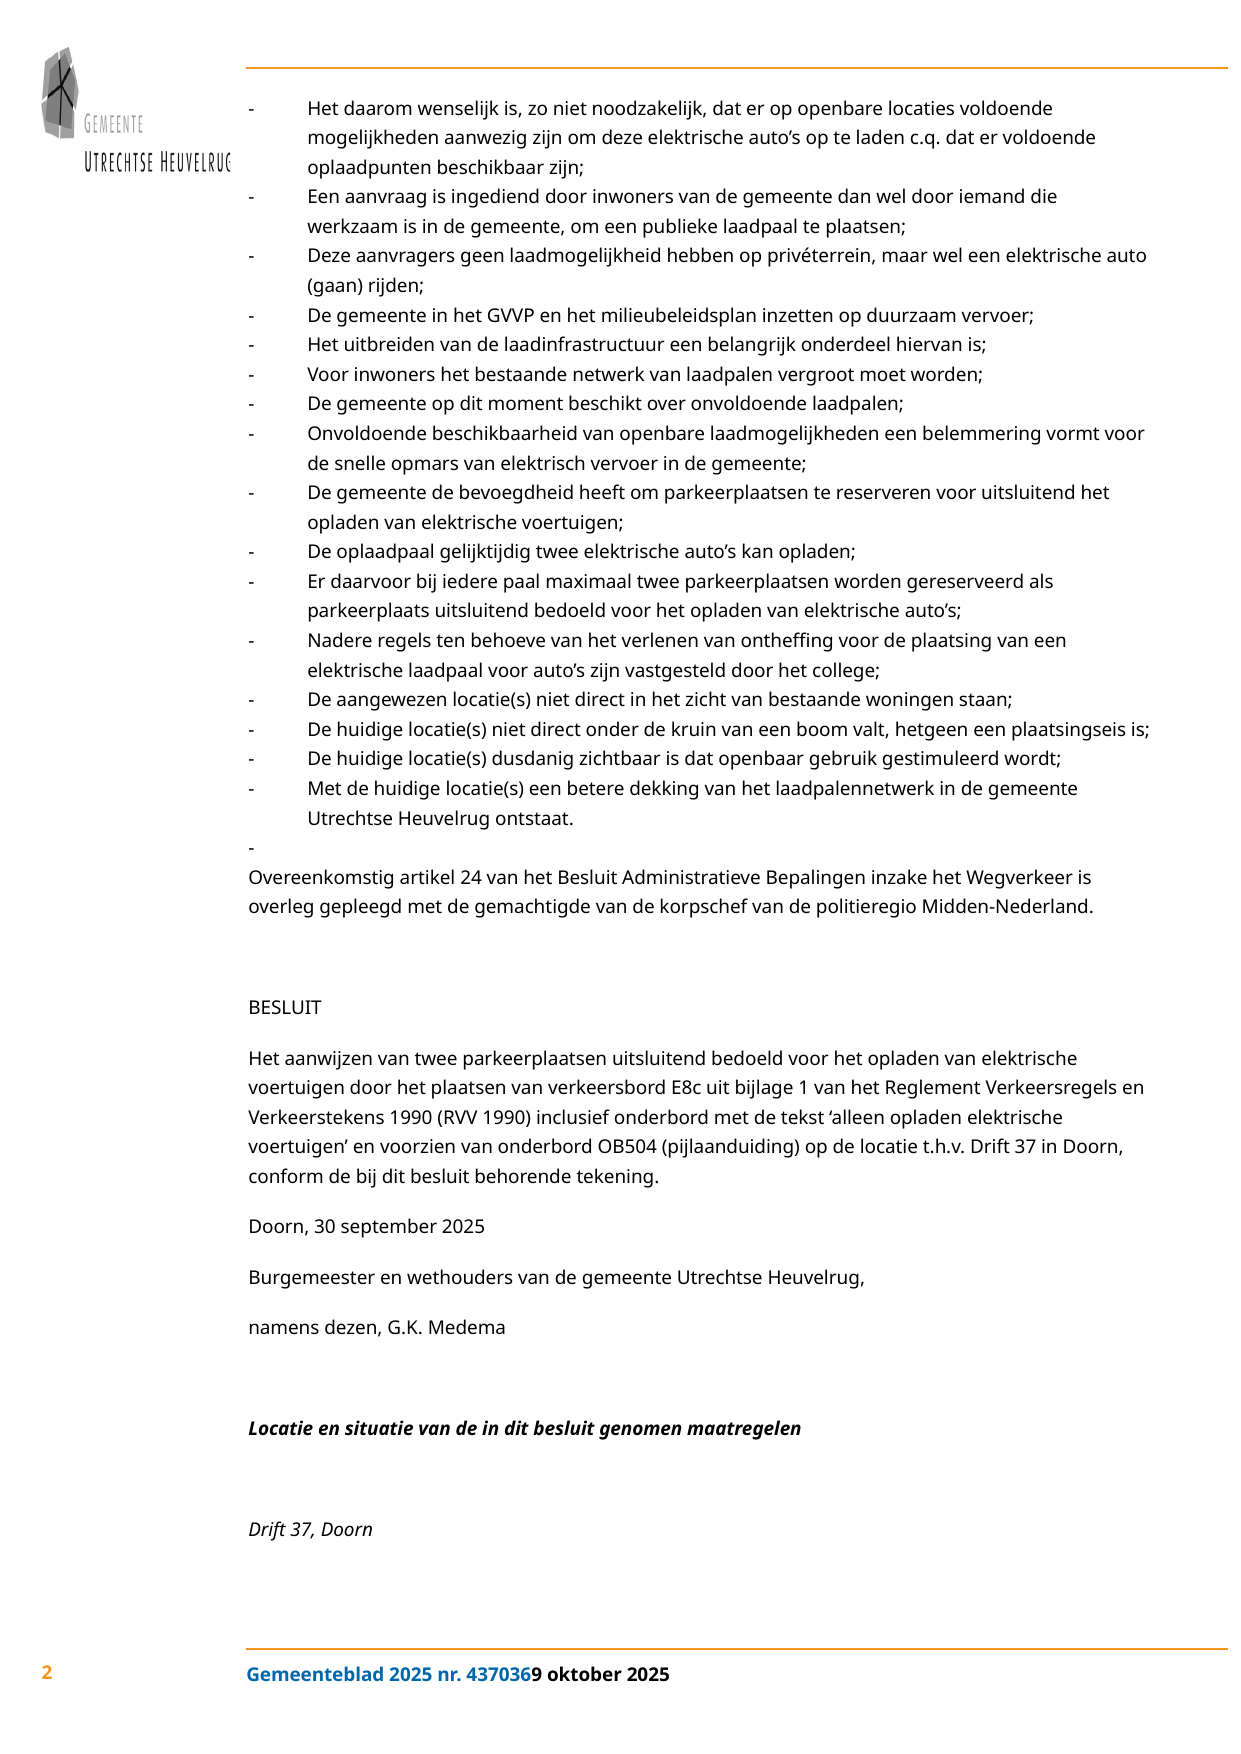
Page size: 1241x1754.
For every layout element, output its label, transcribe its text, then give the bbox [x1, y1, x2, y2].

text Overeenkomstig artikel 24 van het Besluit Administratieve Bepalingen inzake het Wegverkeer is overleg gepleegd met de gemachtigde van de korpschef van de politieregio Midden-Nederland. [248, 864, 1152, 919]
list De gemeente op dit moment beschikt over onvoldoende laadpalen; [248, 391, 1152, 416]
list Nadere regels ten behoeve van het verlenen van ontheffing voor de plaatsing van een elektrische laadpaal voor auto’s zijn vastgesteld door het college; [248, 627, 1152, 683]
text Drift 37, Doorn [248, 1516, 1152, 1542]
list De aangewezen locatie(s) niet direct in het zicht van bestaande woningen staan; [248, 686, 1152, 712]
list De huidige locatie(s) niet direct onder de kruin van een boom valt, hetgeen een plaatsingseis is; [248, 716, 1152, 742]
list Een aanvraag is ingediend door inwoners van de gemeente dan wel door iemand die werkzaam is in de gemeente, om een publieke laadpaal te plaatsen; [248, 183, 1152, 239]
list Er daarvoor bij iedere paal maximaal twee parkeerplaatsen worden gereserveerd als parkeerplaats uitsluitend bedoeld voor het opladen van elektrische auto’s; [248, 568, 1152, 623]
list De gemeente in het GVVP en het milieubeleidsplan inzetten op duurzaam vervoer; [248, 302, 1152, 328]
list De huidige locatie(s) dusdanig zichtbaar is dat openbaar gebruik gestimuleerd wordt; [248, 746, 1152, 771]
list Het uitbreiden van de laadinfrastructuur een belangrijk onderdeel hiervan is; [248, 331, 1152, 357]
list Het daarom wenselijk is, zo niet noodzakelijk, dat er op openbare locaties voldoende mogelijkheden aanwezig zijn om deze elektrische auto’s op te laden c.q. dat er voldoende oplaadpunten beschikbaar zijn; [248, 95, 1152, 180]
list Onvoldoende beschikbaarheid van openbare laadmogelijkheden een belemmering vormt voor de snelle opmars van elektrisch vervoer in de gemeente; [248, 420, 1152, 476]
text BESLUIT [248, 994, 1152, 1020]
list Deze aanvragers geen laadmogelijkheid hebben op privéterrein, maar wel een elektrische auto (gaan) rijden; [248, 243, 1152, 298]
list De gemeente de bevoegdheid heeft om parkeerplaatsen te reserveren voor uitsluitend het opladen van elektrische voertuigen; [248, 479, 1152, 535]
text Burgemeester en wethouders van de gemeente Utrechtse Heuvelrug, [248, 1264, 1152, 1290]
list De oplaadpaal gelijktijdig twee elektrische auto’s kan opladen; [248, 538, 1152, 564]
list Voor inwoners het bestaande netwerk van laadpalen vergroot moet worden; [248, 361, 1152, 387]
text namens dezen, G.K. Medema [248, 1314, 1152, 1340]
text Doorn, 30 september 2025 [248, 1213, 1152, 1239]
list Met de huidige locatie(s) een betere dekking van het laadpalennetwerk in de gemeente Utrechtse Heuvelrug ontstaat. [248, 775, 1152, 831]
text Het aanwijzen van twee parkeerplaatsen uitsluitend bedoeld voor het opladen van elektrische voertuigen door het plaatsen van verkeersbord E8c uit bijlage 1 van het Reglement Verkeersregels en Verkeerstekens 1990 (RVV 1990) inclusief onderbord met de tekst ‘alleen opladen elektrische voertuigen’ en voorzien van onderbord OB504 (pijlaanduiding) op de locatie t.h.v. Drift 37 in Doorn, conform de bij dit besluit behorende tekening. [248, 1045, 1152, 1189]
text Locatie en situatie van de in dit besluit genomen maatregelen [248, 1415, 1152, 1441]
picture [41, 47, 231, 172]
